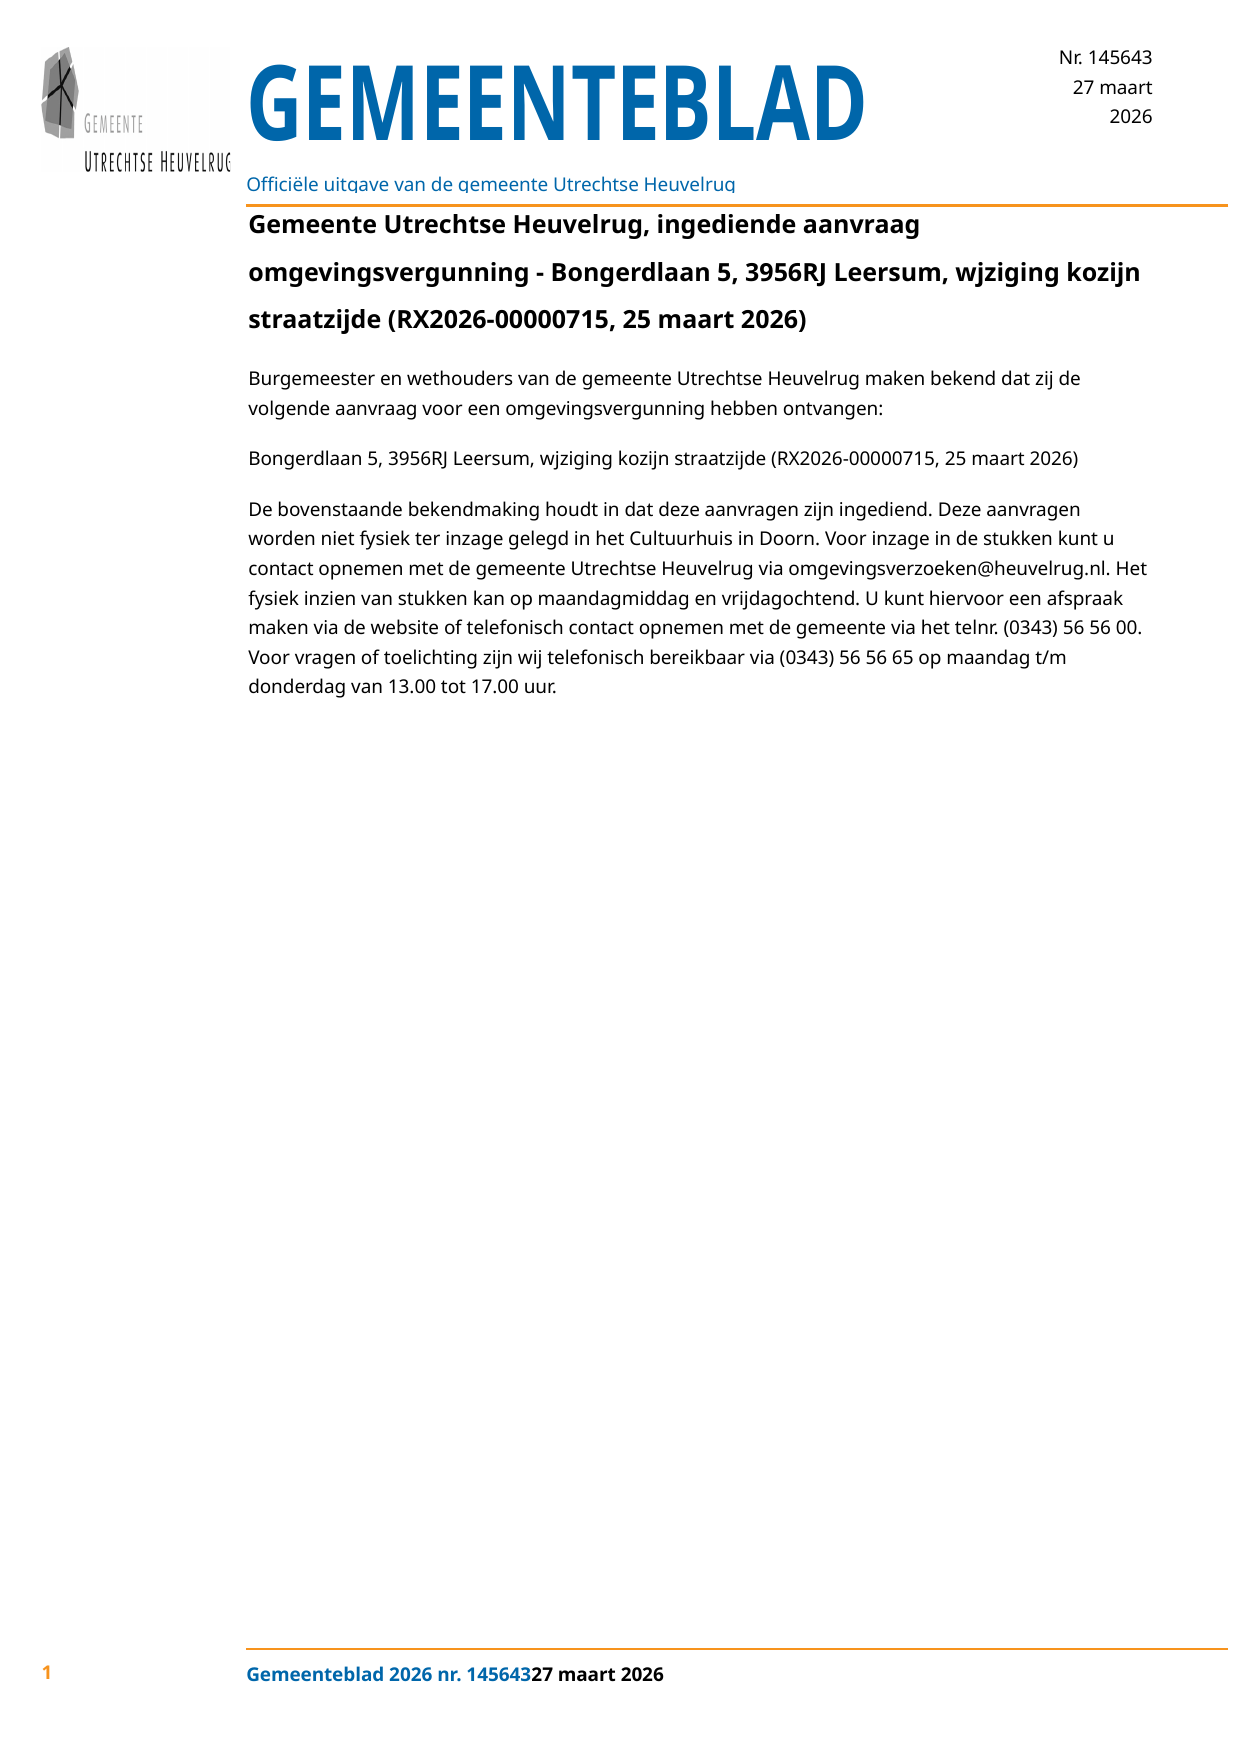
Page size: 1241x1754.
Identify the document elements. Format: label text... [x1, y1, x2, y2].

text De bovenstaande bekendmaking houdt in dat deze aanvragen zijn ingediend. Deze aanvragen worden niet fysiek ter inzage gelegd in het Cultuurhuis in Doorn. Voor inzage in de stukken kunt u contact opnemen met de gemeente Utrechtse Heuvelrug via omgevingsverzoeken@heuvelrug.nl. Het fysiek inzien van stukken kan op maandagmiddag en vrijdagochtend. U kunt hiervoor een afspraak maken via de website of telefonisch contact opnemen met de gemeente via het telnr. (0343) 56 56 00. Voor vragen of toelichting zijn wij telefonisch bereikbaar via (0343) 56 56 65 op maandag t/m donderdag van 13.00 tot 17.00 uur. [248, 496, 1152, 699]
text Gemeente Utrechtse Heuvelrug, ingediende aanvraag omgevingsvergunning - Bongerdlaan 5, 3956RJ Leersum, wjziging kozijn straatzijde (RX2026-00000715, 25 maart 2026) [248, 207, 1152, 336]
text Burgemeester en wethouders van de gemeente Utrechtse Heuvelrug maken bekend dat zij de volgende aanvraag voor een omgevingsvergunning hebben ontvangen: [248, 366, 1152, 421]
picture [41, 47, 231, 172]
text Bongerdlaan 5, 3956RJ Leersum, wjziging kozijn straatzijde (RX2026-00000715, 25 maart 2026) [248, 446, 1152, 471]
